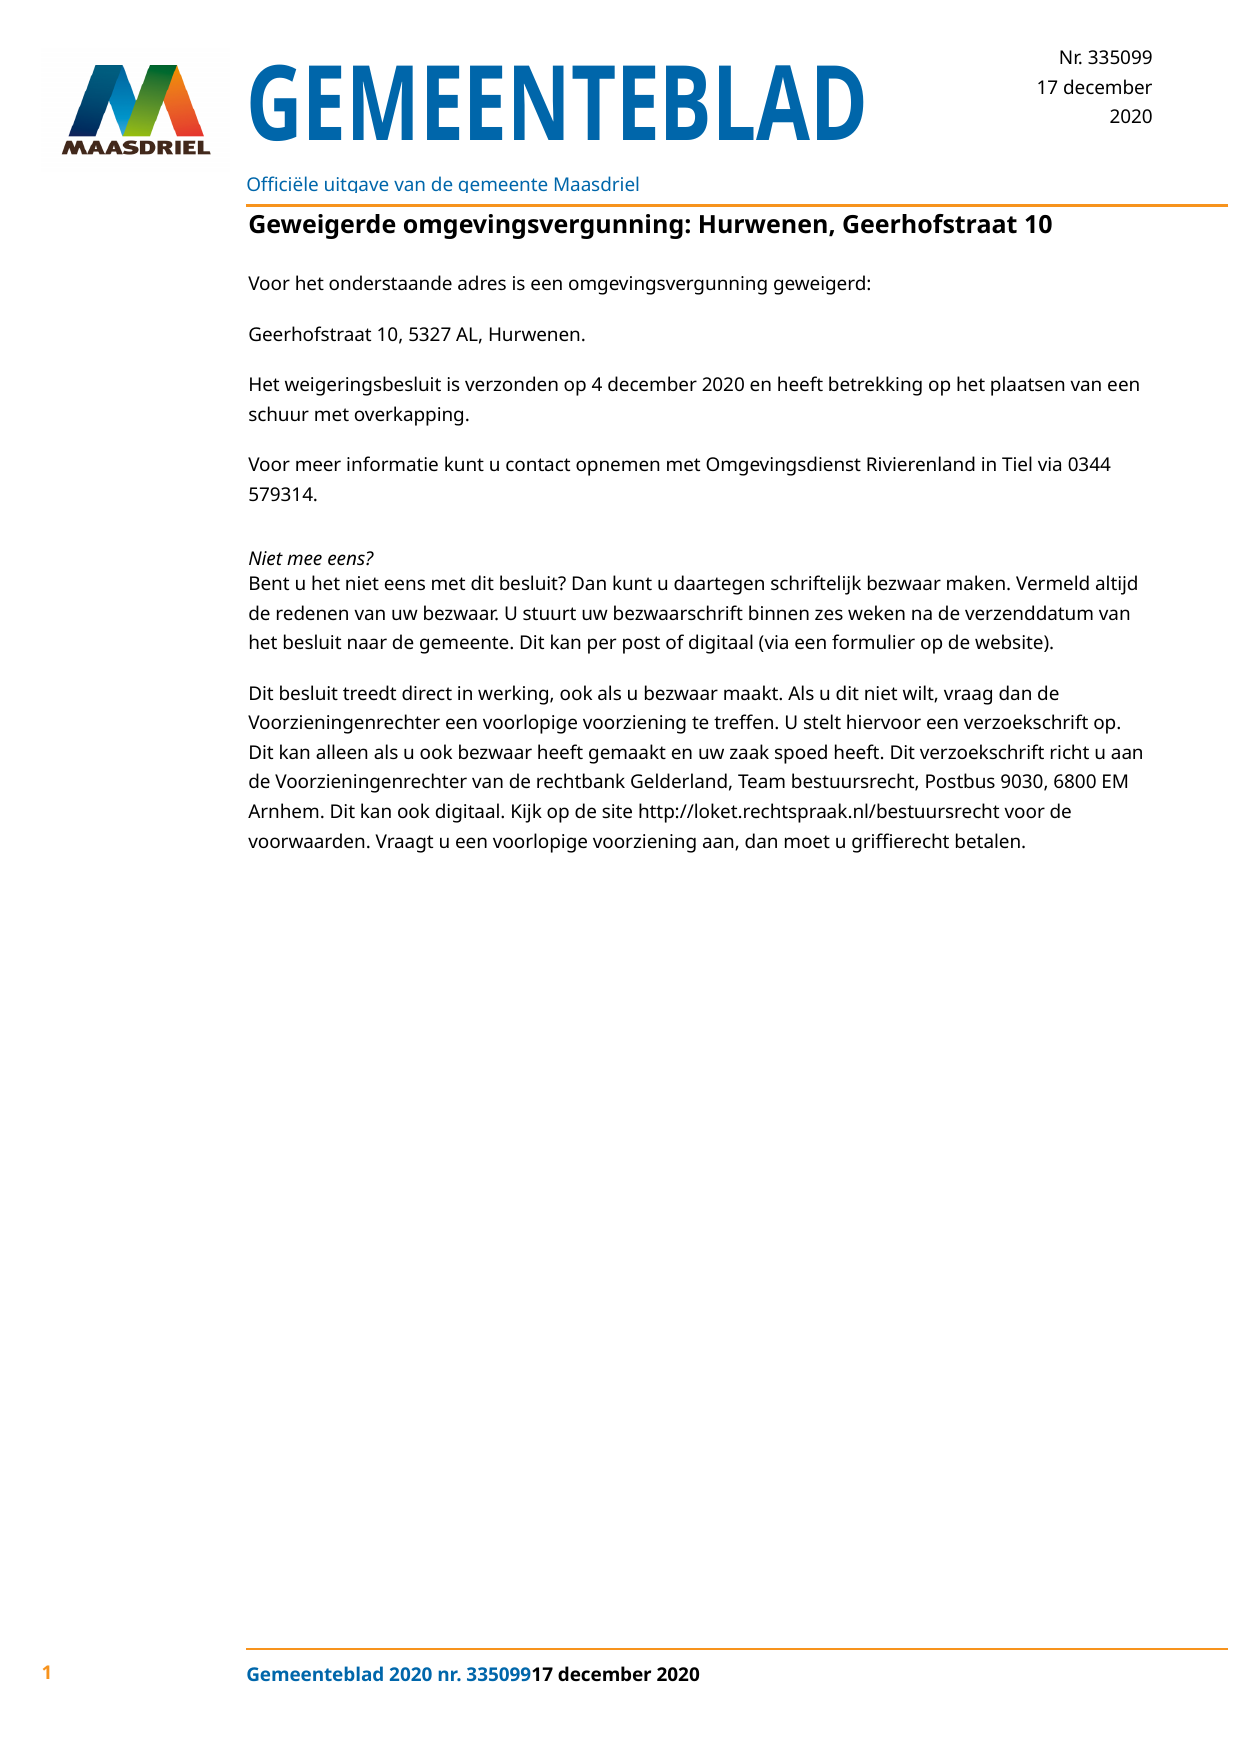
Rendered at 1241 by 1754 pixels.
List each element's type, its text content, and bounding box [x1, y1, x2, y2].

text Dit besluit treedt direct in werking, ook als u bezwaar maakt. Als u dit niet wilt, vraag dan de Voorzieningenrechter een voorlopige voorziening te treffen. U stelt hiervoor een verzoekschrift op. Dit kan alleen als u ook bezwaar heeft gemaakt en uw zaak spoed heeft. Dit verzoekschrift richt u aan de Voorzieningenrechter van de rechtbank Gelderland, Team bestuursrecht, Postbus 9030, 6800 EM Arnhem. Dit kan ook digitaal. Kijk op de site http://loket.rechtspraak.nl/bestuursrecht voor de voorwaarden. Vraagt u een voorlopige voorziening aan, dan moet u griffierecht betalen. [248, 680, 1152, 854]
picture [41, 47, 231, 172]
text Geerhofstraat 10, 5327 AL, Hurwenen. [248, 321, 1152, 346]
text Bent u het niet eens met dit besluit? Dan kunt u daartegen schriftelijk bezwaar maken. Vermeld altijd de redenen van uw bezwaar. U stuurt uw bezwaarschrift binnen zes weken na de verzenddatum van het besluit naar de gemeente. Dit kan per post of digitaal (via een formulier op de website). [248, 570, 1152, 655]
text Voor meer informatie kunt u contact opnemen met Omgevingsdienst Rivierenland in Tiel via 0344 579314. [248, 451, 1152, 506]
text Voor het onderstaande adres is een omgevingsvergunning geweigerd: [248, 270, 1152, 296]
text Het weigeringsbesluit is verzonden op 4 december 2020 en heeft betrekking op het plaatsen van een schuur met overkapping. [248, 371, 1152, 426]
text Geweigerde omgevingsvergunning: Hurwenen, Geerhofstraat 10 [248, 207, 1152, 241]
text Niet mee eens? [248, 545, 1152, 570]
